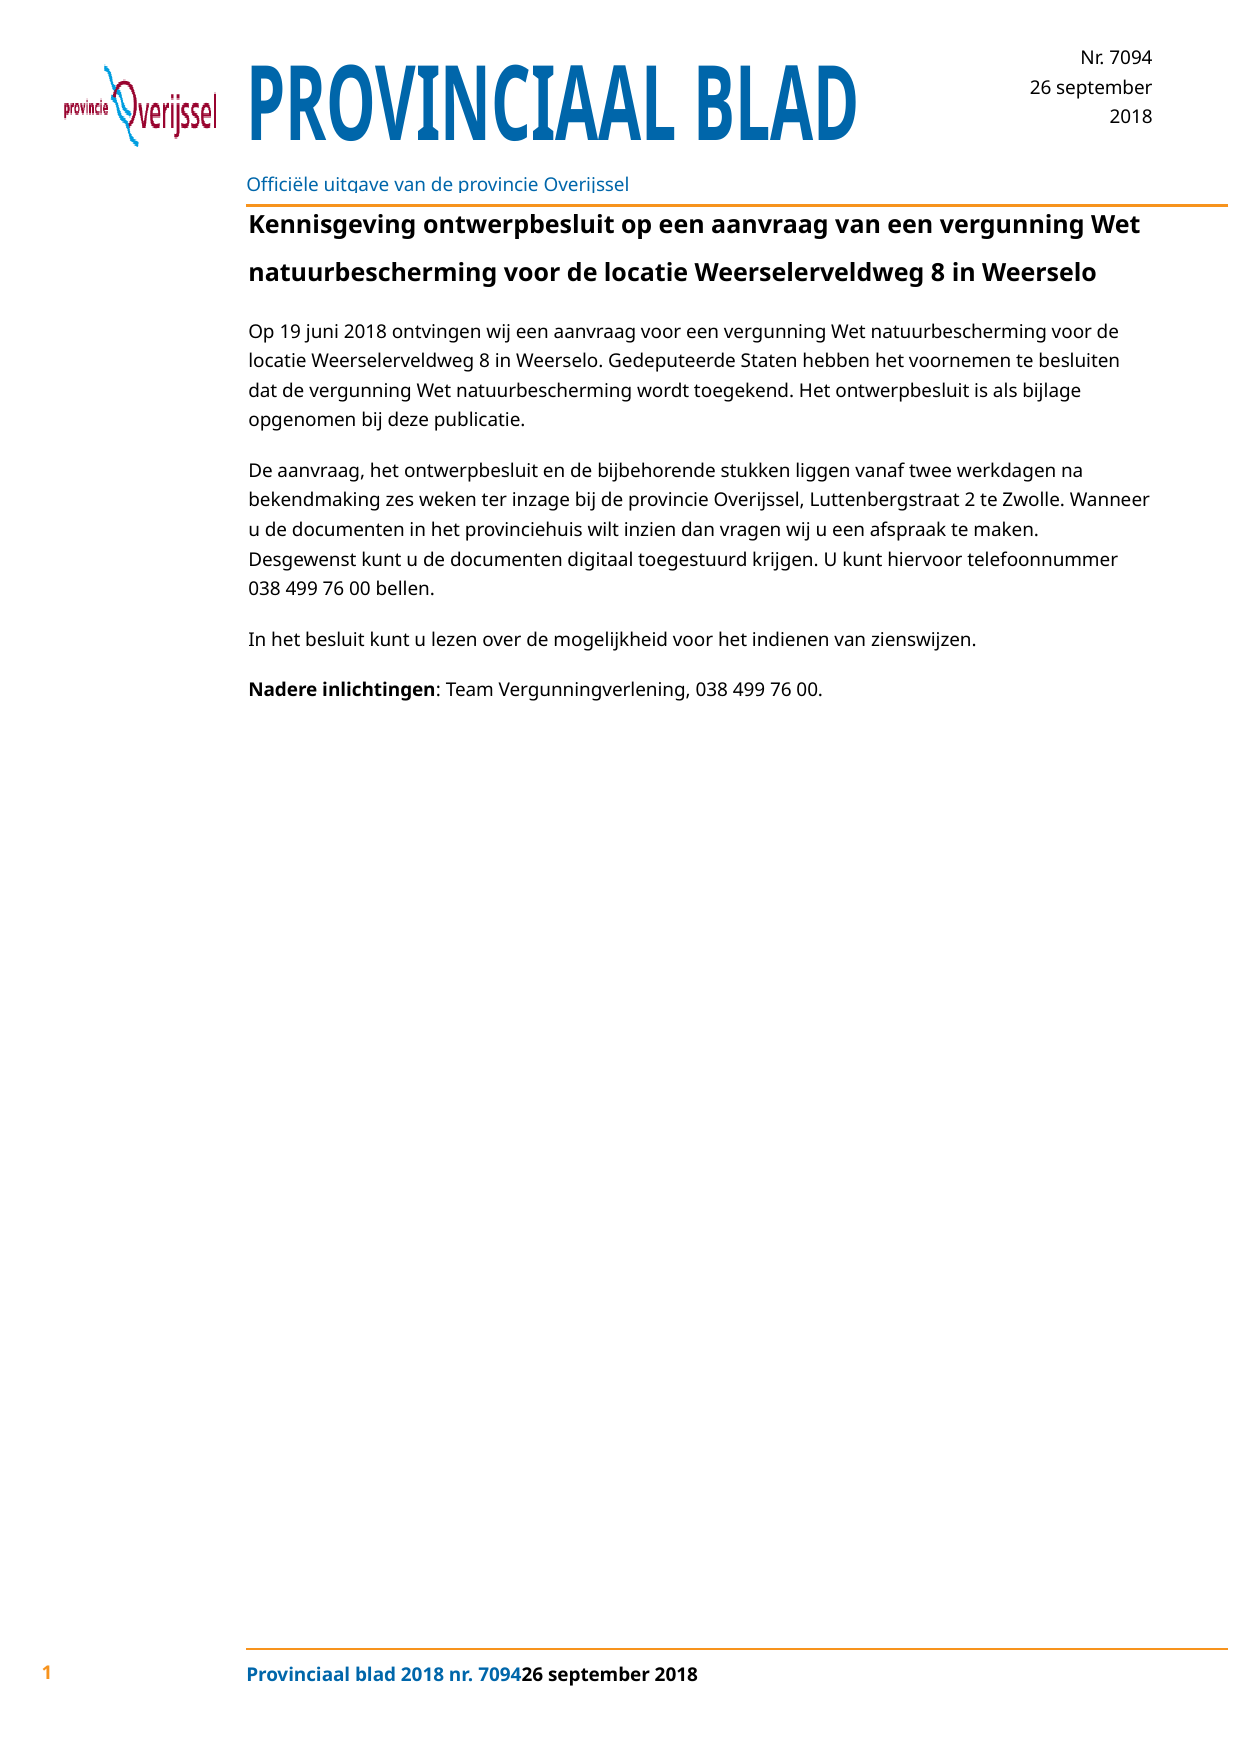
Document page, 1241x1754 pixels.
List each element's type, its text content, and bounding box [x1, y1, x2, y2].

text Kennisgeving ontwerpbesluit op een aanvraag van een vergunning Wet natuurbescherming voor de locatie Weerselerveldweg 8 in Weerselo [248, 207, 1152, 288]
text Op 19 juni 2018 ontvingen wij een aanvraag voor een vergunning Wet natuurbescherming voor de locatie Weerselerveldweg 8 in Weerselo. Gedeputeerde Staten hebben het voornemen te besluiten dat de vergunning Wet natuurbescherming wordt toegekend. Het ontwerpbesluit is als bijlage opgenomen bij deze publicatie. [248, 318, 1152, 432]
text Nadere inlichtingen: Team Vergunningverlening, 038 499 76 00. [248, 676, 1152, 702]
text De aanvraag, het ontwerpbesluit en de bijbehorende stukken liggen vanaf twee werkdagen na bekendmaking zes weken ter inzage bij de provincie Overijssel, Luttenbergstraat 2 te Zwolle. Wanneer u de documenten in het provinciehuis wilt inzien dan vragen wij u een afspraak te maken. Desgewenst kunt u de documenten digitaal toegestuurd krijgen. U kunt hiervoor telefoonnummer 038 499 76 00 bellen. [248, 457, 1152, 601]
picture [41, 47, 231, 172]
text In het besluit kunt u lezen over de mogelijkheid voor het indienen van zienswijzen. [248, 626, 1152, 652]
